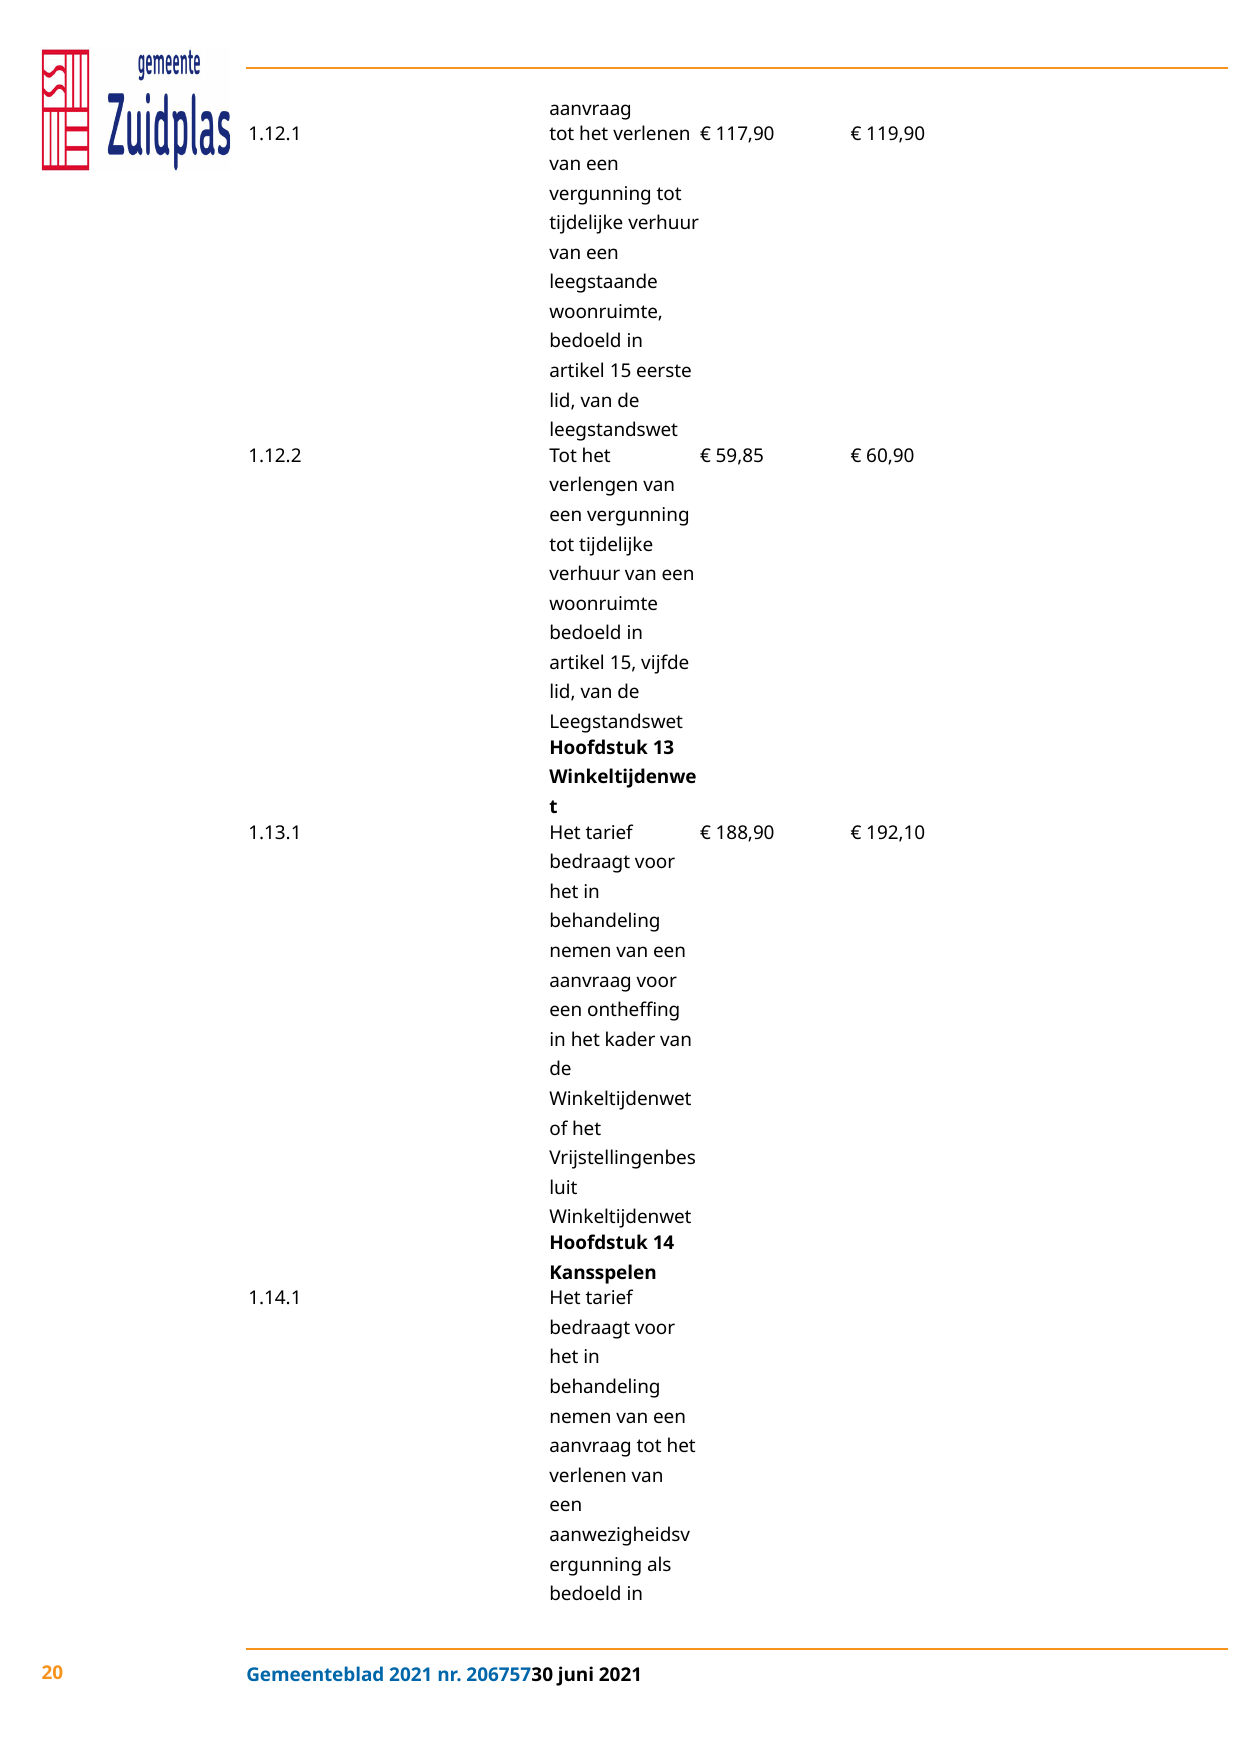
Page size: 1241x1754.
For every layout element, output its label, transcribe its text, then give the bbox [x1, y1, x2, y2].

table_cell tot het verlenen van een vergunning tot tijdelijke verhuur van een leegstaande woonruimte, bedoeld in artikel 15 eerste lid, van de leegstandswet [549, 121, 700, 442]
table_cell Hoofdstuk 14 Kansspelen [549, 1229, 700, 1284]
table_cell 1.14.1 [248, 1285, 549, 1606]
table_cell [850, 734, 1001, 819]
table_cell Tot het verlengen van een vergunning tot tijdelijke verhuur van een woonruimte bedoeld in artikel 15, vijfde lid, van de Leegstandswet [549, 442, 700, 734]
table_cell aanvraag [549, 95, 700, 121]
table_cell [700, 1229, 850, 1284]
table_cell [700, 1285, 850, 1606]
table_cell 1.13.1 [248, 819, 549, 1229]
table_cell € 192,10 [850, 819, 1001, 1229]
table_cell [248, 734, 549, 819]
table_cell € 119,90 [850, 121, 1001, 442]
picture [41, 47, 231, 172]
table_cell € 188,90 [700, 819, 850, 1229]
table_cell € 59,85 [700, 442, 850, 734]
table_cell Het tarief bedraagt voor het in behandeling nemen van een aanvraag voor een ontheffing in het kader van de Winkeltijdenwet of het Vrijstellingenbesluit Winkeltijdenwet [549, 819, 700, 1229]
table_cell [850, 1229, 1001, 1284]
table_cell 1.12.2 [248, 442, 549, 734]
table_cell € 117,90 [700, 121, 850, 442]
table_cell [850, 95, 1001, 121]
table_cell € 60,90 [850, 442, 1001, 734]
table_cell [700, 734, 850, 819]
table_cell [248, 95, 549, 121]
table_cell Hoofdstuk 13 Winkeltijdenwet [549, 734, 700, 819]
table_cell 1.12.1 [248, 121, 549, 442]
table_cell [700, 95, 850, 121]
table_cell [248, 1229, 549, 1284]
table_cell Het tarief bedraagt voor het in behandeling nemen van een aanvraag tot het verlenen van een aanwezigheidsvergunning als bedoeld in [549, 1285, 700, 1606]
table_cell [850, 1285, 1001, 1606]
